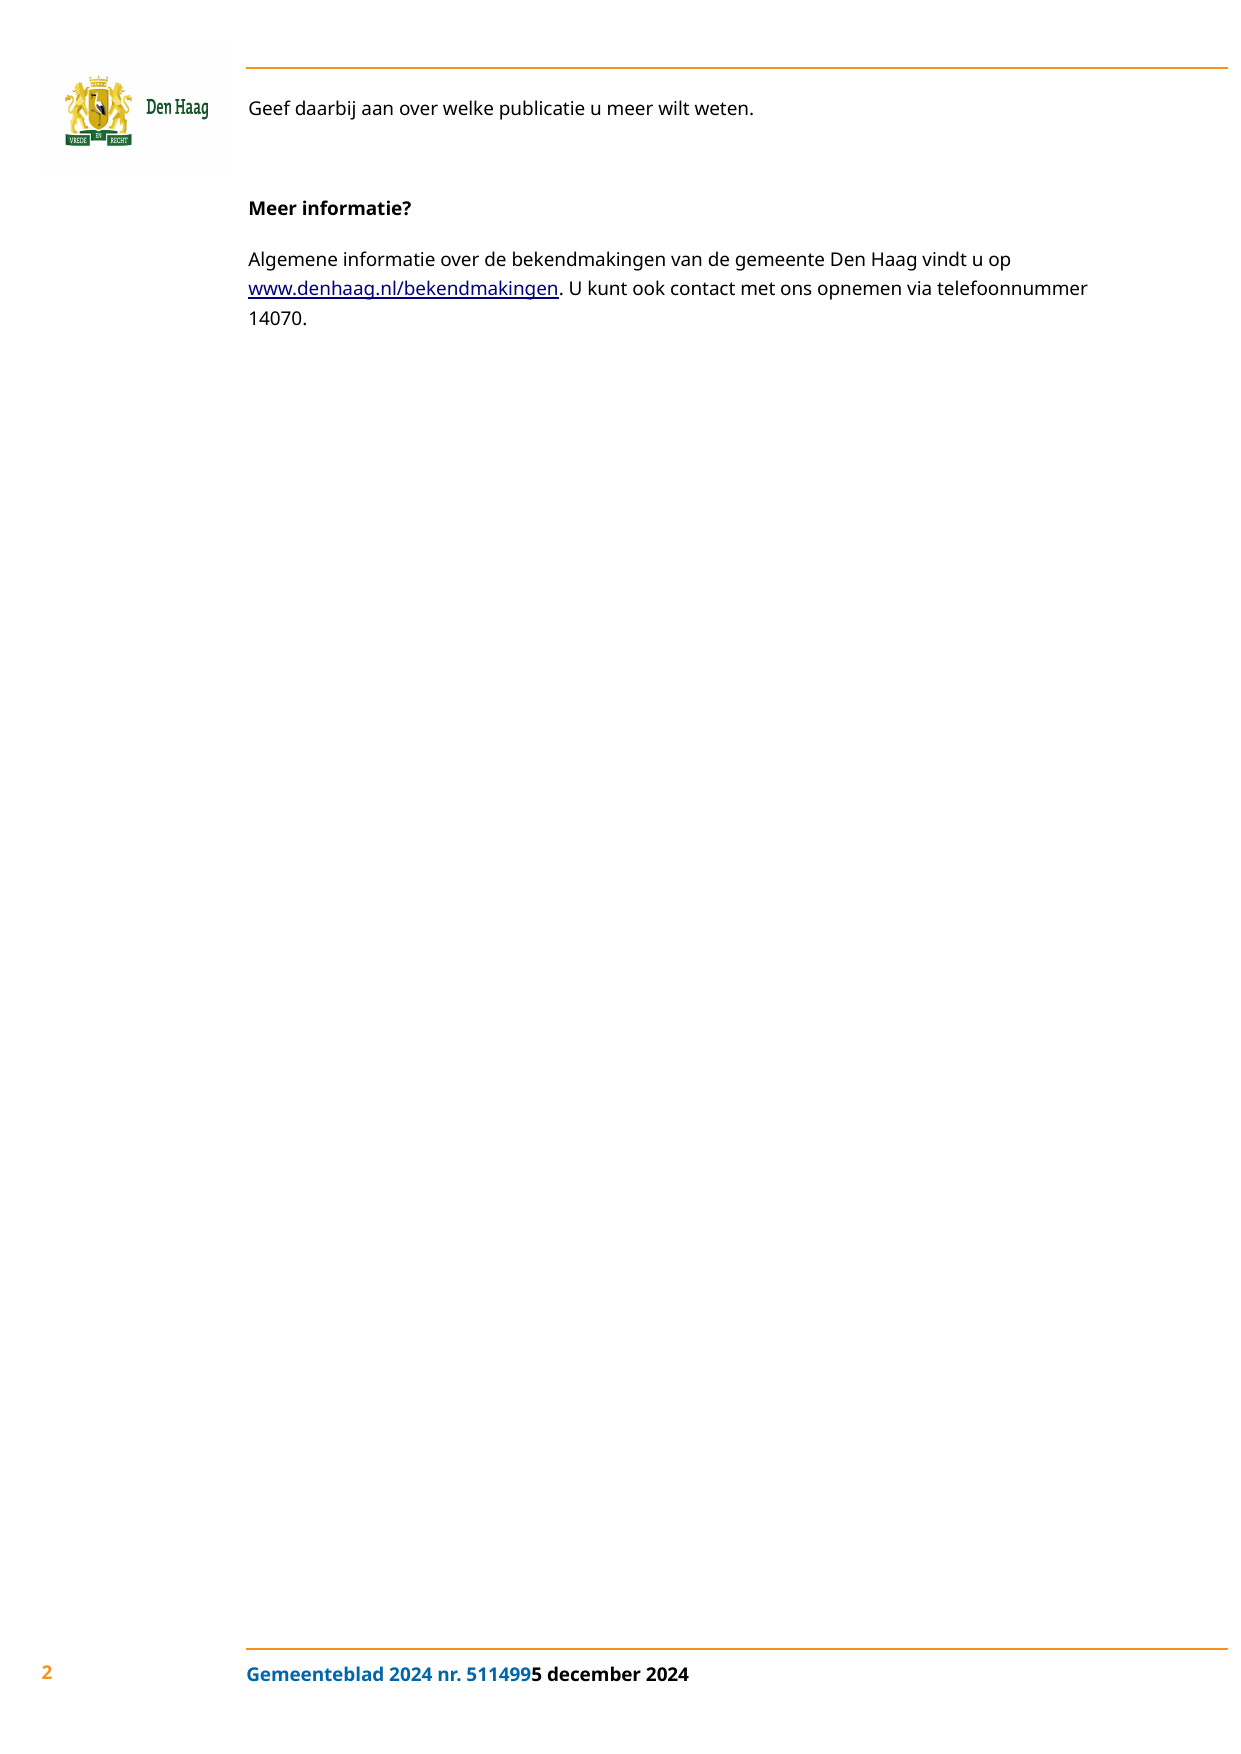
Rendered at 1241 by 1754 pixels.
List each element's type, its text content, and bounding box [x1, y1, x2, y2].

picture [41, 47, 231, 172]
text Geef daarbij aan over welke publicatie u meer wilt weten. [248, 95, 1152, 121]
text Algemene informatie over de bekendmakingen van de gemeente Den Haag vindt u op www.denhaag.nl/bekendmakingen. U kunt ook contact met ons opnemen via telefoonnummer 14070. [248, 246, 1152, 331]
text Meer informatie? [248, 196, 1152, 221]
